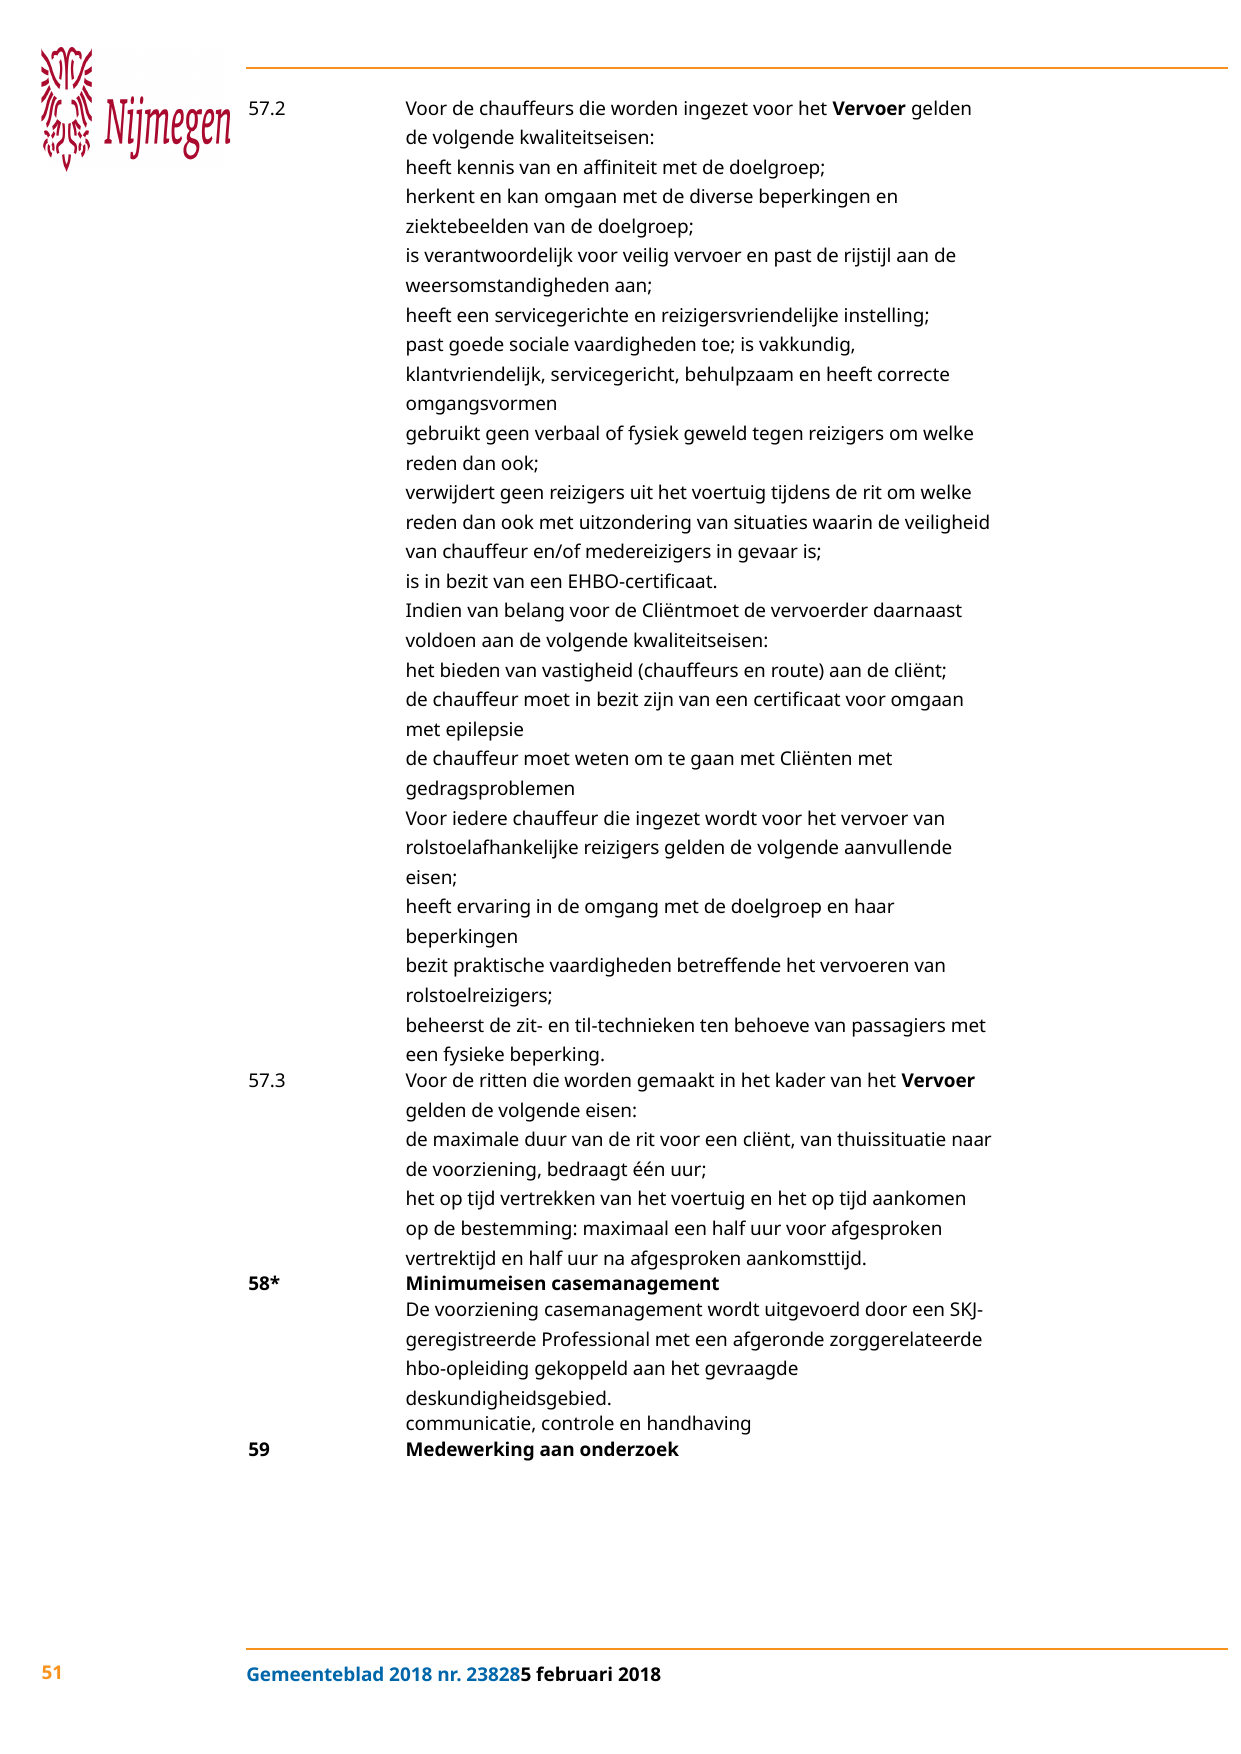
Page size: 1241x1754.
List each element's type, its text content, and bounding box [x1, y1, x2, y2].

table_cell 58* [248, 1270, 405, 1296]
table_cell Minimumeisen casemanagement [405, 1270, 994, 1296]
table_cell [248, 1411, 405, 1436]
table_cell 57.3 [248, 1067, 405, 1270]
table_cell 59 [248, 1436, 405, 1462]
table_cell Voor de ritten die worden gemaakt in het kader van het Vervoer gelden de volgende eisen: de maximale duur van de rit voor een cliënt, van thuissituatie naar de voorziening, bedraagt één uur; het op tijd vertrekken van het voertuig en het op tijd aankomen op de bestemming: maximaal een half uur voor afgesproken vertrektijd en half uur na afgesproken aankomsttijd. [405, 1067, 994, 1270]
table_cell De voorziening casemanagement wordt uitgevoerd door een SKJ-geregistreerde Professional met een afgeronde zorggerelateerde hbo-opleiding gekoppeld aan het gevraagde deskundigheidsgebied. [405, 1296, 994, 1411]
table_cell Voor de chauffeurs die worden ingezet voor het Vervoer gelden de volgende kwaliteitseisen: heeft kennis van en affiniteit met de doelgroep; herkent en kan omgaan met de diverse beperkingen en ziektebeelden van de doelgroep; is verantwoordelijk voor veilig vervoer en past de rijstijl aan de weersomstandigheden aan; heeft een servicegerichte en reizigersvriendelijke instelling; past goede sociale vaardigheden toe; is vakkundig, klantvriendelijk, servicegericht, behulpzaam en heeft correcte omgangsvormen gebruikt geen verbaal of fysiek geweld tegen reizigers om welke reden dan ook; verwijdert geen reizigers uit het voertuig tijdens de rit om welke reden dan ook met uitzondering van situaties waarin de veiligheid van chauffeur en/of medereizigers in gevaar is; is in bezit van een EHBO-certificaat. Indien van belang voor de Cliëntmoet de vervoerder daarnaast voldoen aan de volgende kwaliteitseisen: het bieden van vastigheid (chauffeurs en route) aan de cliënt; de chauffeur moet in bezit zijn van een certificaat voor omgaan met epilepsie de chauffeur moet weten om te gaan met Cliënten met gedragsproblemen Voor iedere chauffeur die ingezet wordt voor het vervoer van rolstoelafhankelijke reizigers gelden de volgende aanvullende eisen; heeft ervaring in de omgang met de doelgroep en haar beperkingen bezit praktische vaardigheden betreffende het vervoeren van rolstoelreizigers; beheerst de zit- en til-technieken ten behoeve van passagiers met een fysieke beperking. [405, 95, 994, 1067]
table_cell Medewerking aan onderzoek [405, 1436, 994, 1462]
table_cell [248, 1296, 405, 1411]
picture [41, 47, 231, 172]
table_cell 57.2 [248, 95, 405, 1067]
table_cell communicatie, controle en handhaving [405, 1411, 994, 1436]
